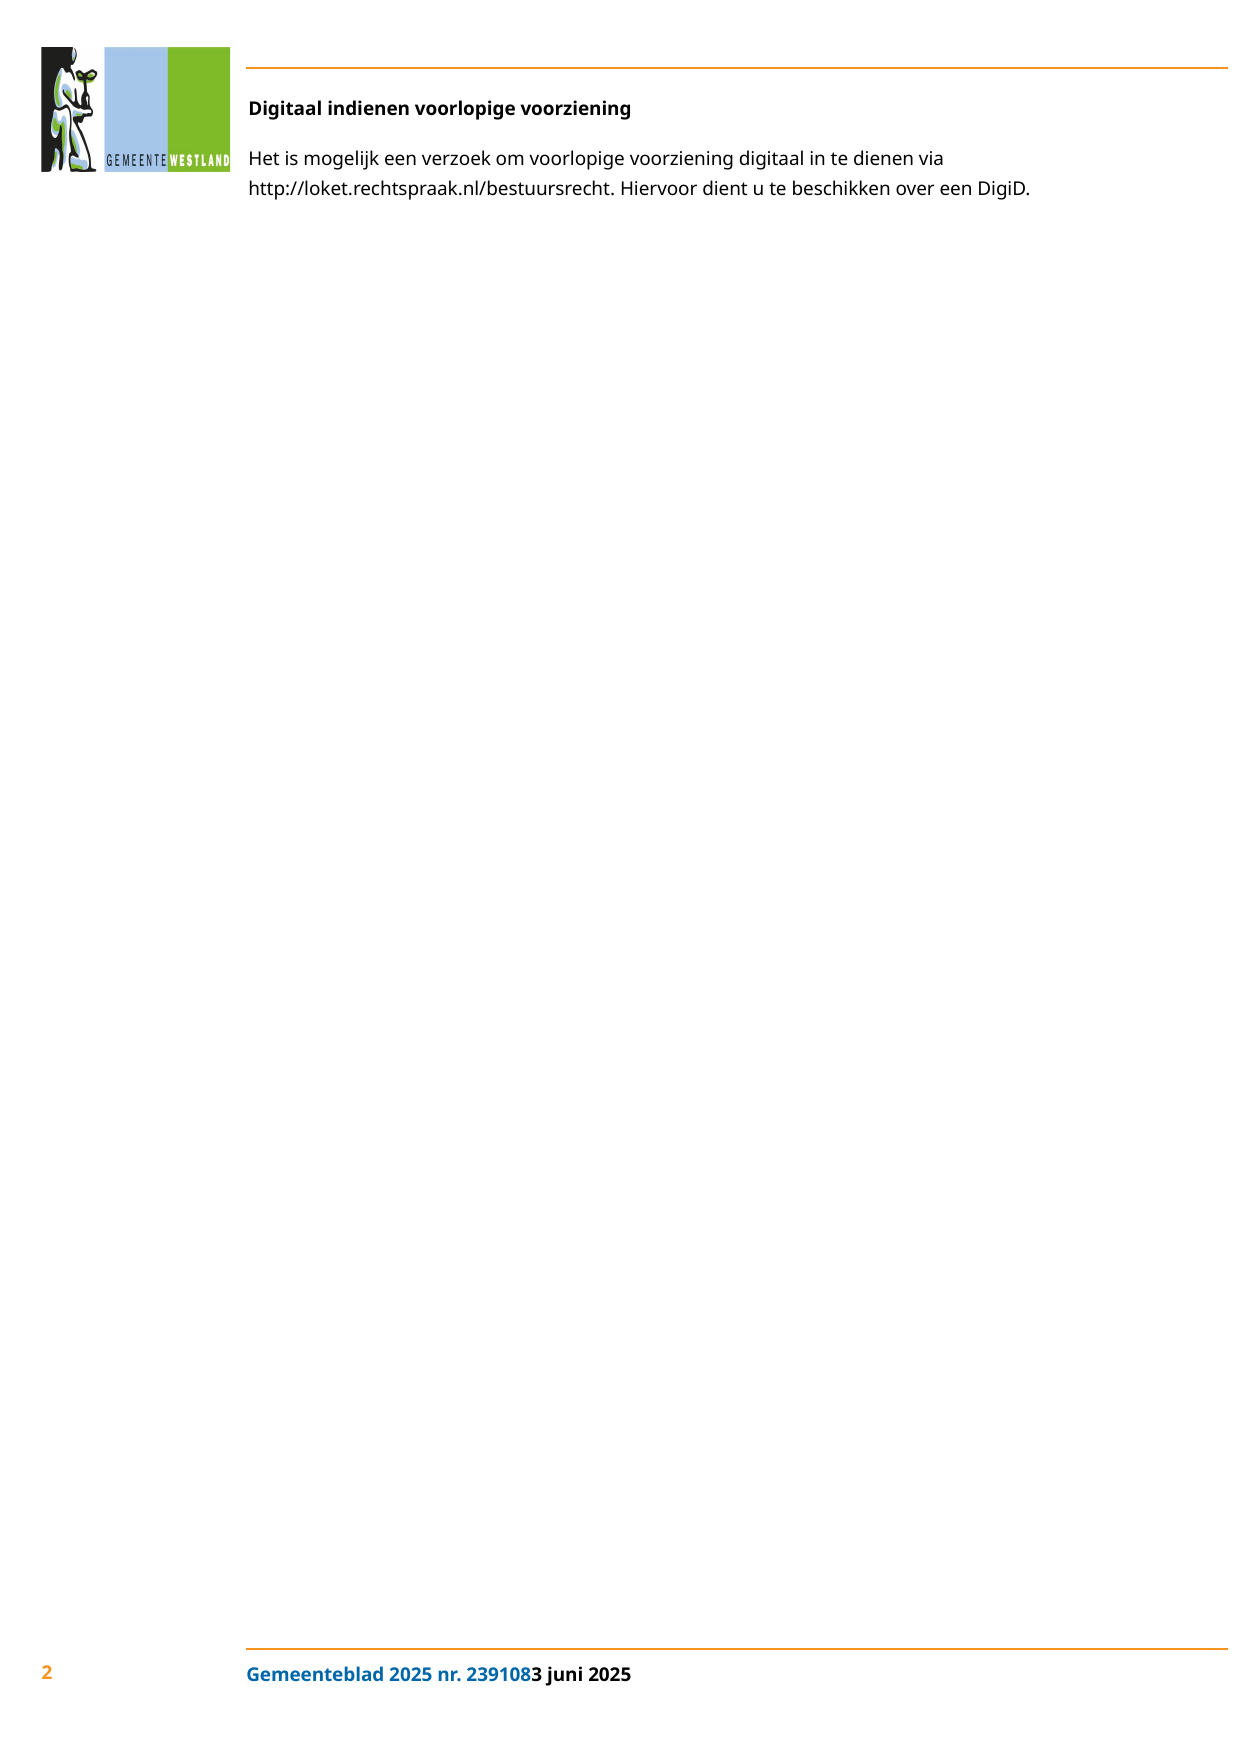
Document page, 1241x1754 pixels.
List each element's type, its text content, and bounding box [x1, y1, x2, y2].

picture [41, 47, 231, 172]
text Digitaal indienen voorlopige voorziening [248, 95, 1152, 121]
text Het is mogelijk een verzoek om voorlopige voorziening digitaal in te dienen via http://loket.rechtspraak.nl/bestuursrecht. Hiervoor dient u te beschikken over een DigiD. [248, 145, 1152, 201]
